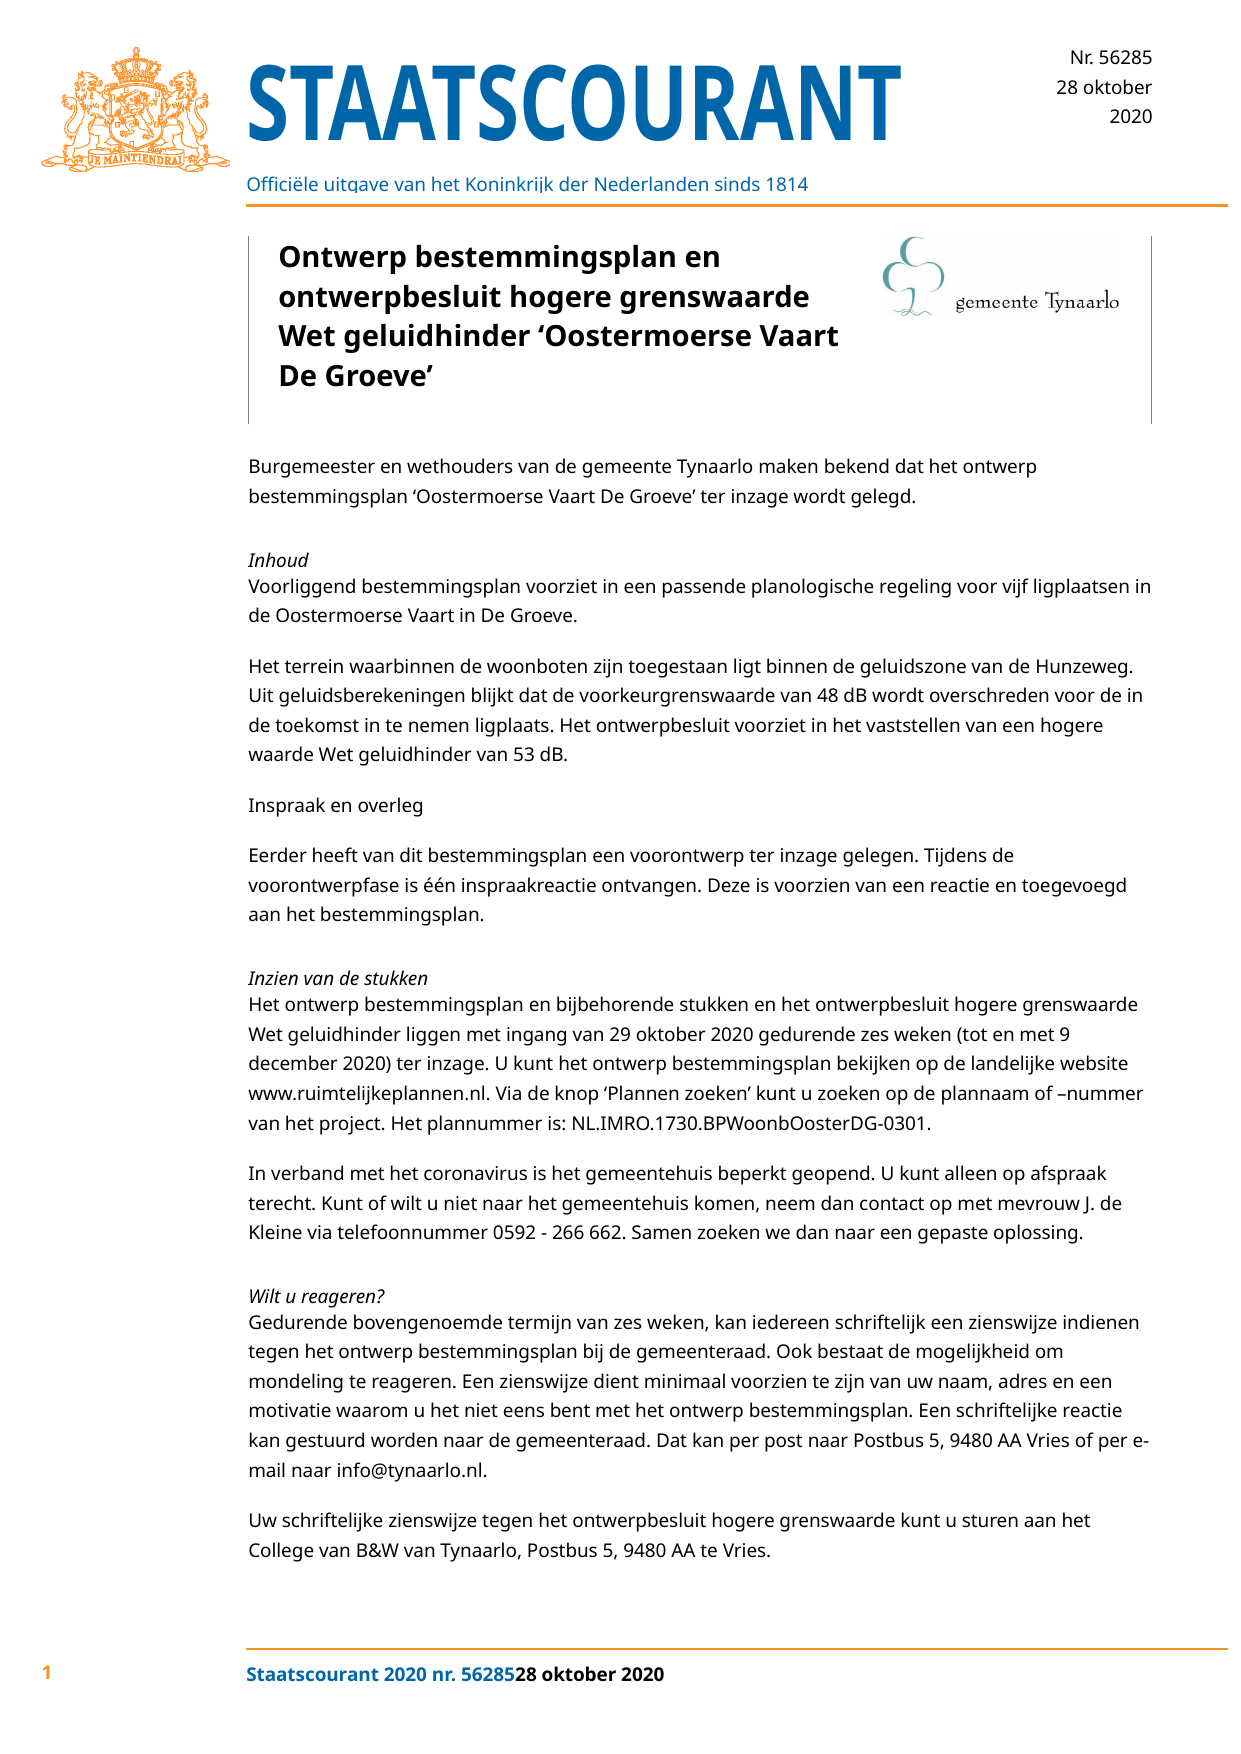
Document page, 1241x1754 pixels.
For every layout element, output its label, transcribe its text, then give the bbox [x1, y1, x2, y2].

picture [41, 47, 231, 172]
text Wilt u reageren? [248, 1283, 1152, 1309]
text Eerder heeft van dit bestemmingsplan een voorontwerp ter inzage gelegen. Tijdens de voorontwerpfase is één inspraakreactie ontvangen. Deze is voorzien van een reactie en toegevoegd aan het bestemmingsplan. [248, 842, 1152, 927]
text Het ontwerp bestemmingsplan en bijbehorende stukken en het ontwerpbesluit hogere grenswaarde Wet geluidhinder liggen met ingang van 29 oktober 2020 gedurende zes weken (tot en met 9 december 2020) ter inzage. U kunt het ontwerp bestemmingsplan bekijken op de landelijke website www.ruimtelijkeplannen.nl. Via de knop ‘Plannen zoeken’ kunt u zoeken op de plannaam of –nummer van het project. Het plannummer is: NL.IMRO.1730.BPWoonbOosterDG-0301. [248, 991, 1152, 1135]
table_header [850, 236, 1151, 424]
picture [882, 236, 1119, 316]
text In verband met het coronavirus is het gemeentehuis beperkt geopend. U kunt alleen op afspraak terecht. Kunt of wilt u niet naar het gemeentehuis komen, neem dan contact op met mevrouw J. de Kleine via telefoonnummer 0592 - 266 662. Samen zoeken we dan naar een gepaste oplossing. [248, 1160, 1152, 1245]
text Inspraak en overleg [248, 792, 1152, 818]
table_header Ontwerp bestemmingsplan en ontwerpbesluit hogere grenswaarde Wet geluidhinder ‘Oostermoerse Vaart De Groeve’ [249, 236, 850, 424]
text Burgemeester en wethouders van de gemeente Tynaarlo maken bekend dat het ontwerp bestemmingsplan ‘Oostermoerse Vaart De Groeve’ ter inzage wordt gelegd. [248, 454, 1152, 509]
text Inzien van de stukken [248, 966, 1152, 991]
text Uw schriftelijke zienswijze tegen het ontwerpbesluit hogere grenswaarde kunt u sturen aan het College van B&W van Tynaarlo, Postbus 5, 9480 AA te Vries. [248, 1507, 1152, 1563]
text Voorliggend bestemmingsplan voorziet in een passende planologische regeling voor vijf ligplaatsen in de Oostermoerse Vaart in De Groeve. [248, 573, 1152, 628]
text Het terrein waarbinnen de woonboten zijn toegestaan ligt binnen de geluidszone van de Hunzeweg. Uit geluidsberekeningen blijkt dat de voorkeurgrenswaarde van 48 dB wordt overschreden voor de in de toekomst in te nemen ligplaats. Het ontwerpbesluit voorziet in het vaststellen van een hogere waarde Wet geluidhinder van 53 dB. [248, 653, 1152, 767]
text Gedurende bovengenoemde termijn van zes weken, kan iedereen schriftelijk een zienswijze indienen tegen het ontwerp bestemmingsplan bij de gemeenteraad. Ook bestaat de mogelijkheid om mondeling te reageren. Een zienswijze dient minimaal voorzien te zijn van uw naam, adres en een motivatie waarom u het niet eens bent met het ontwerp bestemmingsplan. Een schriftelijke reactie kan gestuurd worden naar de gemeenteraad. Dat kan per post naar Postbus 5, 9480 AA Vries of per e-mail naar info@tynaarlo.nl. [248, 1309, 1152, 1483]
text Inhoud [248, 547, 1152, 573]
